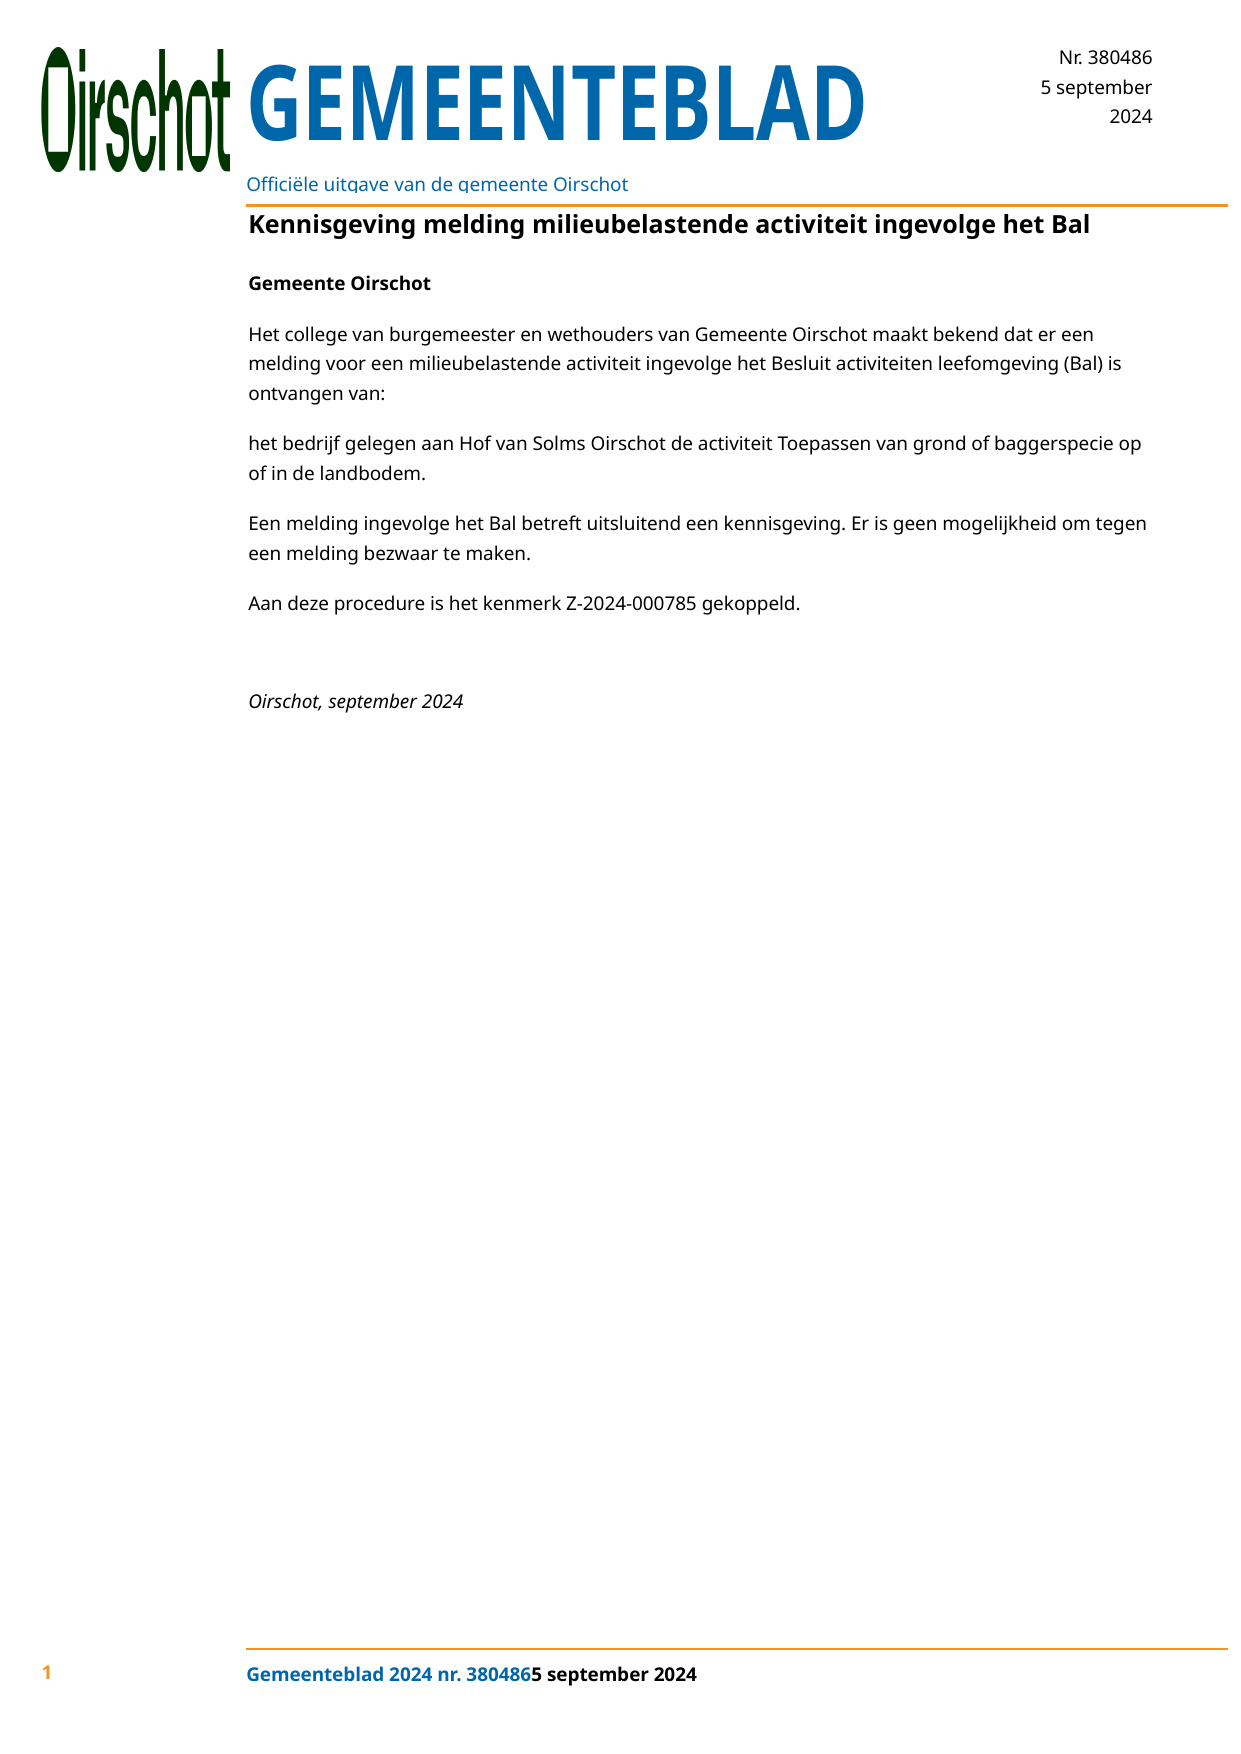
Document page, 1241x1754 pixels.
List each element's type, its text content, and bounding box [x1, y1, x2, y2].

text Het college van burgemeester en wethouders van Gemeente Oirschot maakt bekend dat er een melding voor een milieubelastende activiteit ingevolge het Besluit activiteiten leefomgeving (Bal) is ontvangen van: [248, 321, 1152, 406]
text Aan deze procedure is het kenmerk Z-2024-000785 gekoppeld. [248, 590, 1152, 616]
text Een melding ingevolge het Bal betreft uitsluitend een kennisgeving. Er is geen mogelijkheid om tegen een melding bezwaar te maken. [248, 510, 1152, 566]
text Kennisgeving melding milieubelastende activiteit ingevolge het Bal [248, 207, 1152, 241]
text Gemeente Oirschot [248, 270, 1152, 296]
picture [41, 47, 231, 172]
text Oirschot, september 2024 [248, 688, 1152, 714]
text het bedrijf gelegen aan Hof van Solms Oirschot de activiteit Toepassen van grond of baggerspecie op of in de landbodem. [248, 430, 1152, 486]
